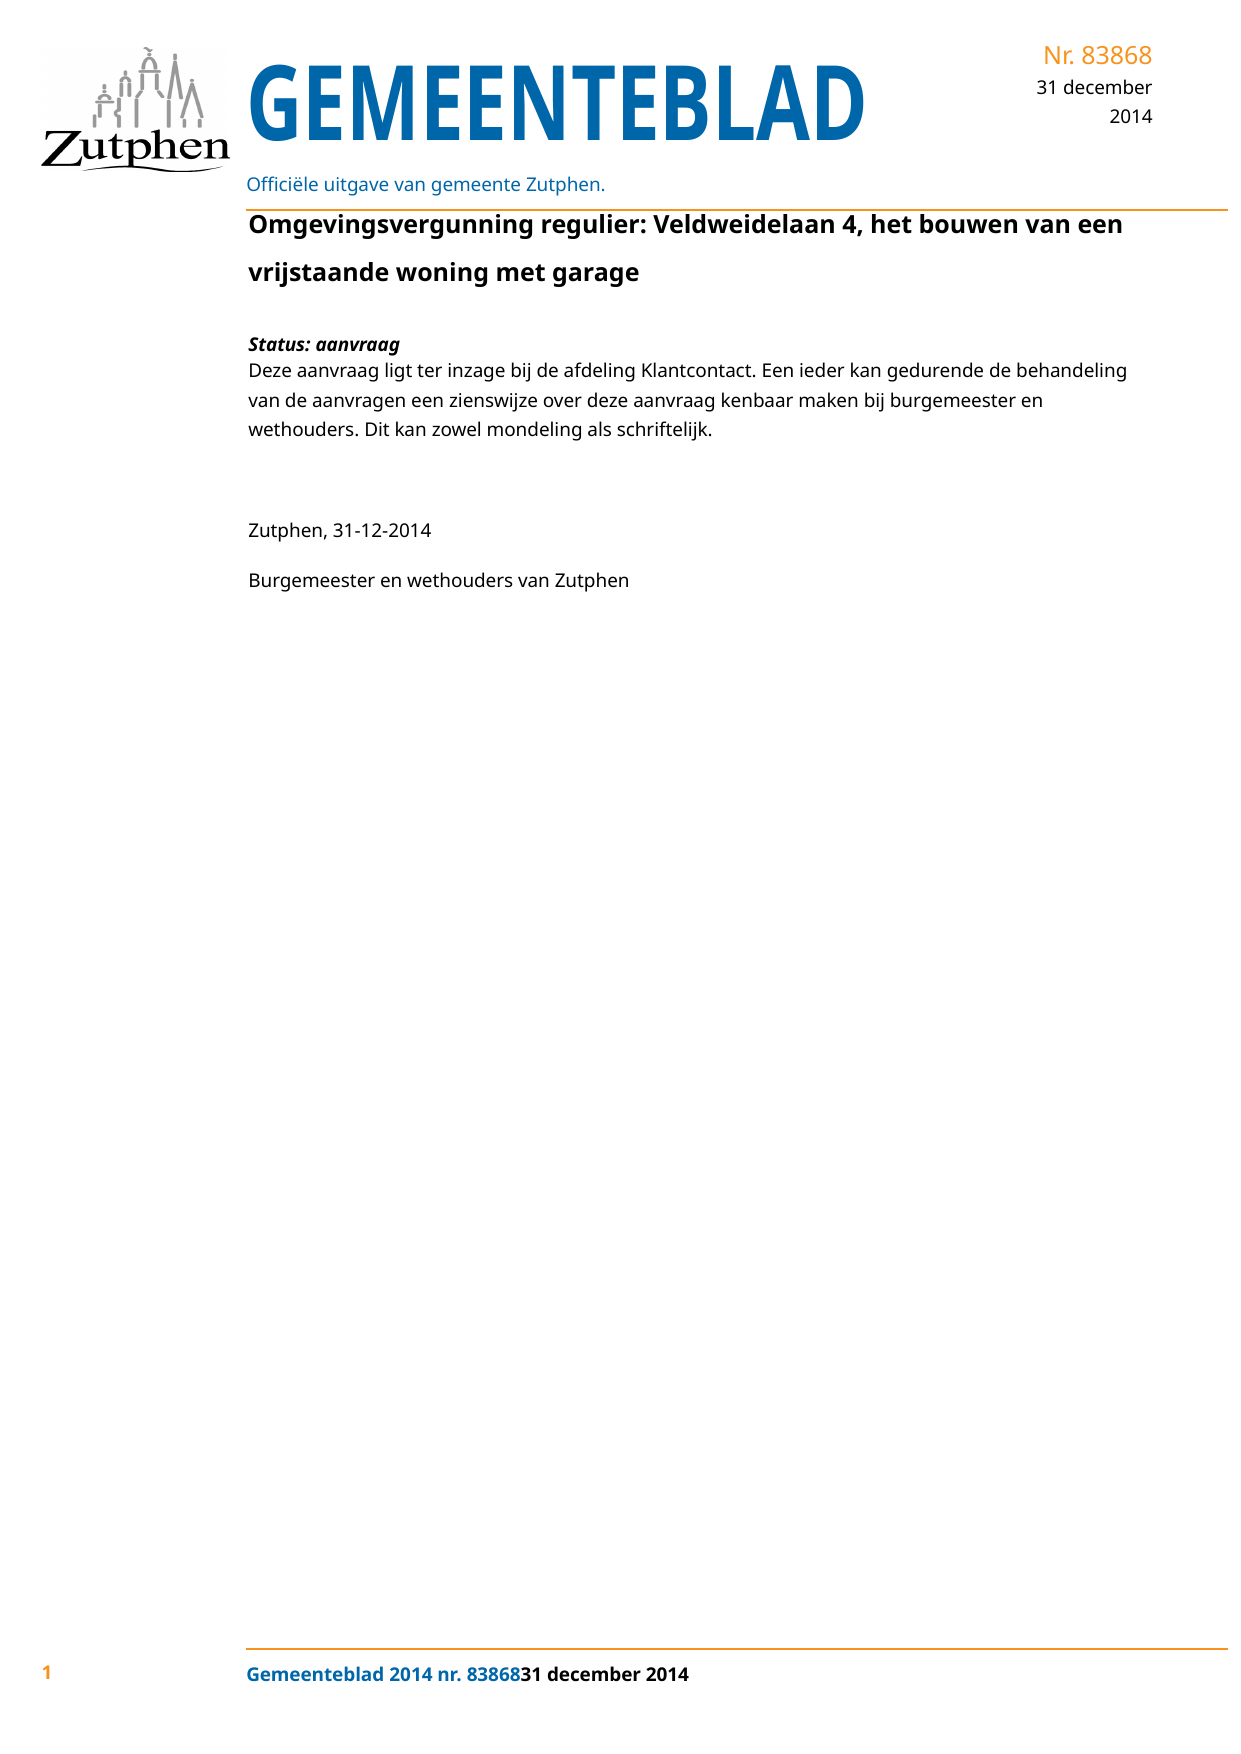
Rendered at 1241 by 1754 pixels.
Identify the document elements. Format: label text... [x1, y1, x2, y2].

text Zutphen, 31-12-2014 [248, 517, 1152, 543]
text Deze aanvraag ligt ter inzage bij de afdeling Klantcontact. Een ieder kan gedurende de behandeling van de aanvragen een zienswijze over deze aanvraag kenbaar maken bij burgemeester en wethouders. Dit kan zowel mondeling als schriftelijk. [248, 357, 1152, 442]
text Status: aanvraag [248, 331, 1152, 357]
picture [41, 47, 231, 172]
text Omgevingsvergunning regulier: Veldweidelaan 4, het bouwen van een vrijstaande woning met garage [248, 211, 1152, 288]
text Burgemeester en wethouders van Zutphen [248, 568, 1152, 593]
